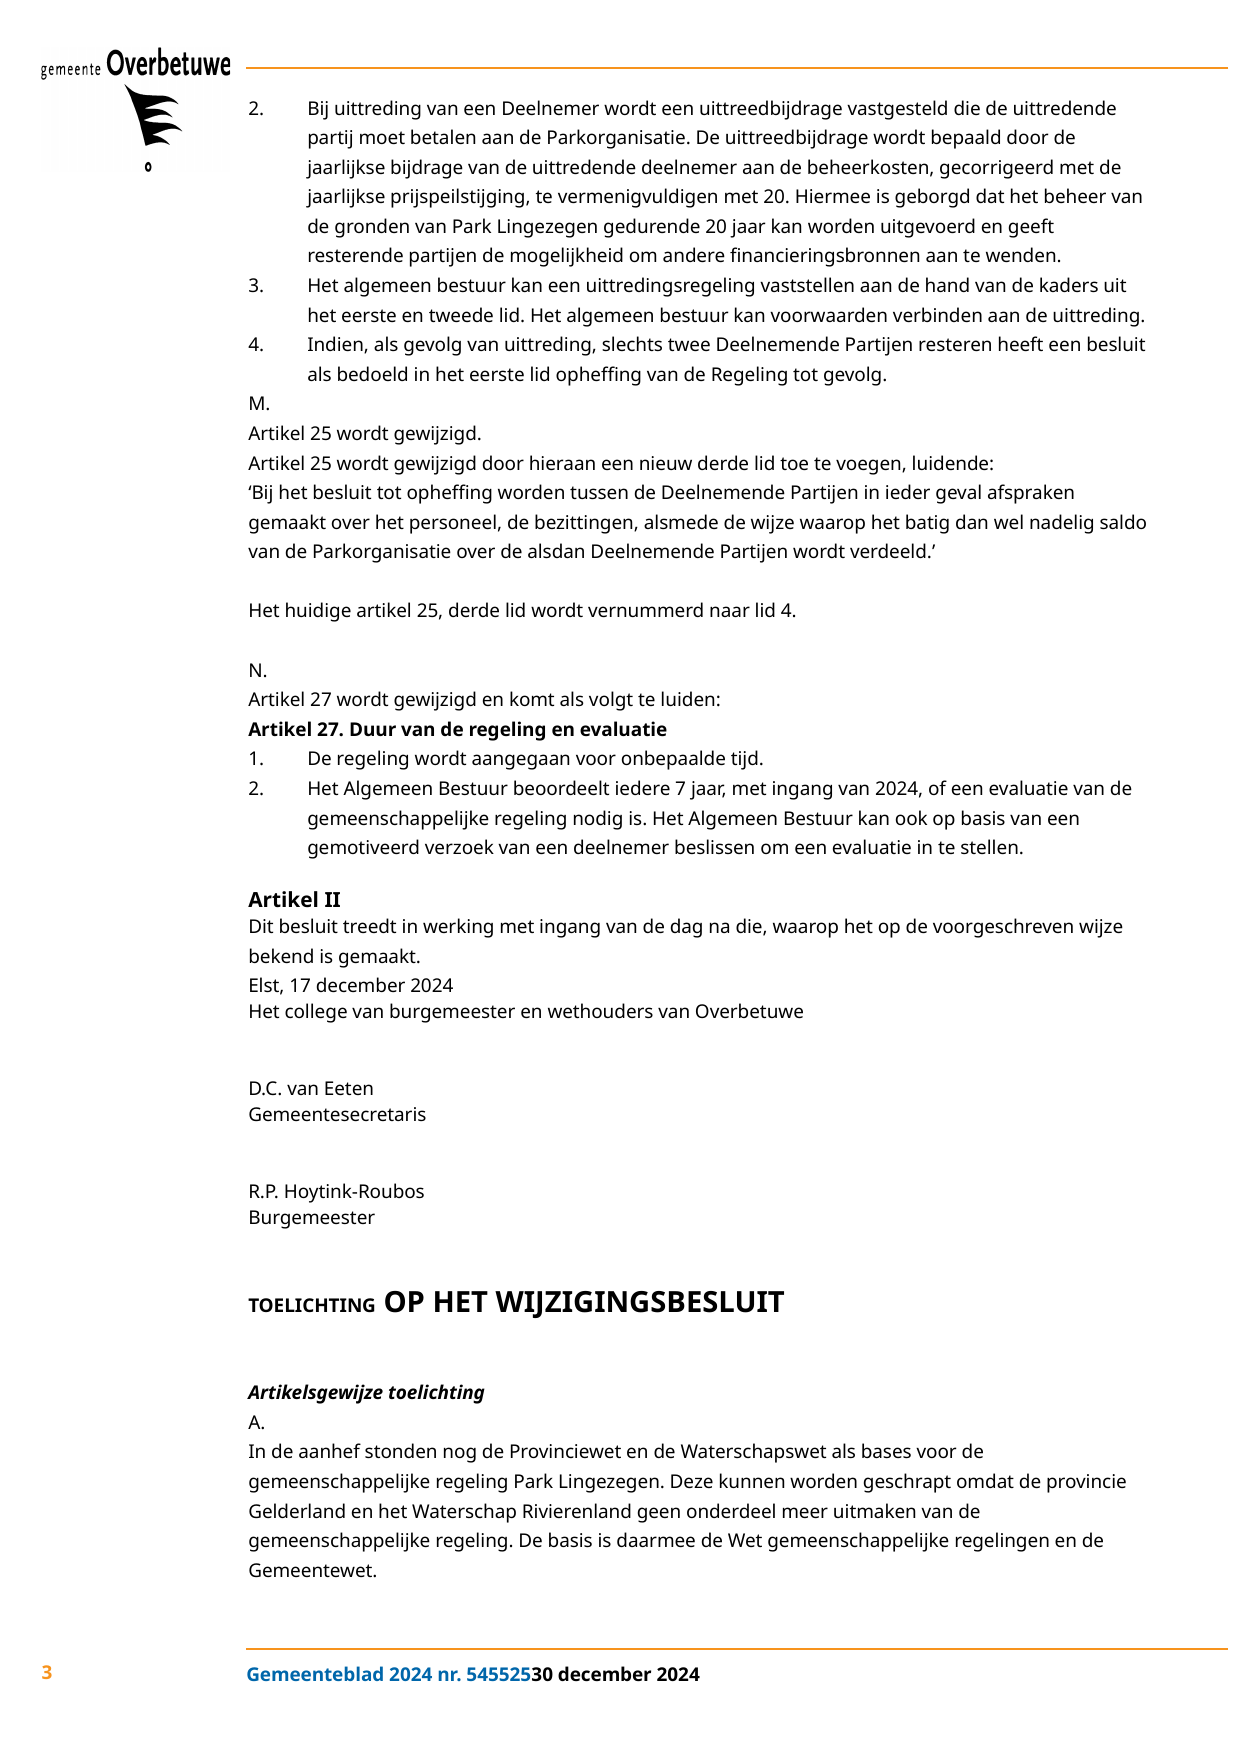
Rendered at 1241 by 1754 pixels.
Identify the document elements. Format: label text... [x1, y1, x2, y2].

text Artikel II [248, 885, 1152, 913]
text Dit besluit treedt in werking met ingang van de dag na die, waarop het op de voorgeschreven wijze bekend is gemaakt. [248, 913, 1152, 968]
text TOELICHTING OP HET WIJZIGINGSBESLUIT [248, 1281, 1152, 1321]
list De regeling wordt aangegaan voor onbepaalde tijd. [248, 746, 1152, 771]
list Bij uittreding van een Deelnemer wordt een uittreedbijdrage vastgesteld die de uittredende partij moet betalen aan de Parkorganisatie. De uittreedbijdrage wordt bepaald door de jaarlijkse bijdrage van de uittredende deelnemer aan de beheerkosten, gecorrigeerd met de jaarlijkse prijspeilstijging, te vermenigvuldigen met 20. Hiermee is geborgd dat het beheer van de gronden van Park Lingezegen gedurende 20 jaar kan worden uitgevoerd en geeft resterende partijen de mogelijkheid om andere financieringsbronnen aan te wenden. [248, 95, 1152, 268]
text Het college van burgemeester en wethouders van Overbetuwe [248, 998, 1152, 1024]
text D.C. van Eeten [248, 1075, 1152, 1101]
text Artikel 27 wordt gewijzigd en komt als volgt te luiden: [248, 686, 1152, 712]
text Artikel 25 wordt gewijzigd door hieraan een nieuw derde lid toe te voegen, luidende: [248, 450, 1152, 476]
text ‘Bij het besluit tot opheffing worden tussen de Deelnemende Partijen in ieder geval afspraken gemaakt over het personeel, de bezittingen, alsmede de wijze waarop het batig dan wel nadelig saldo van de Parkorganisatie over de alsdan Deelnemende Partijen wordt verdeeld.’ [248, 479, 1152, 564]
text In de aanhef stonden nog de Provinciewet en de Waterschapswet als bases voor de gemeenschappelijke regeling Park Lingezegen. Deze kunnen worden geschrapt omdat de provincie Gelderland en het Waterschap Rivierenland geen onderdeel meer uitmaken van de gemeenschappelijke regeling. De basis is daarmee de Wet gemeenschappelijke regelingen en de Gemeentewet. [248, 1439, 1152, 1583]
text Burgemeester [248, 1204, 1152, 1230]
text Elst, 17 december 2024 [248, 972, 1152, 998]
text R.P. Hoytink-Roubos [248, 1178, 1152, 1204]
text N. [248, 657, 1152, 683]
list Indien, als gevolg van uittreding, slechts twee Deelnemende Partijen resteren heeft een besluit als bedoeld in het eerste lid opheffing van de Regeling tot gevolg. [248, 331, 1152, 387]
text Gemeentesecretaris [248, 1101, 1152, 1127]
picture [41, 47, 231, 172]
text Artikelsgewijze toelichting [248, 1379, 1152, 1405]
text Artikel 27. Duur van de regeling en evaluatie [248, 716, 1152, 742]
text A. [248, 1409, 1152, 1435]
list Het algemeen bestuur kan een uittredingsregeling vaststellen aan de hand van de kaders uit het eerste en tweede lid. Het algemeen bestuur kan voorwaarden verbinden aan de uittreding. [248, 272, 1152, 328]
text Het huidige artikel 25, derde lid wordt vernummerd naar lid 4. [248, 598, 1152, 623]
list Het Algemeen Bestuur beoordeelt iedere 7 jaar, met ingang van 2024, of een evaluatie van de gemeenschappelijke regeling nodig is. Het Algemeen Bestuur kan ook op basis van een gemotiveerd verzoek van een deelnemer beslissen om een evaluatie in te stellen. [248, 775, 1152, 860]
text Artikel 25 wordt gewijzigd. [248, 420, 1152, 446]
text M. [248, 391, 1152, 416]
